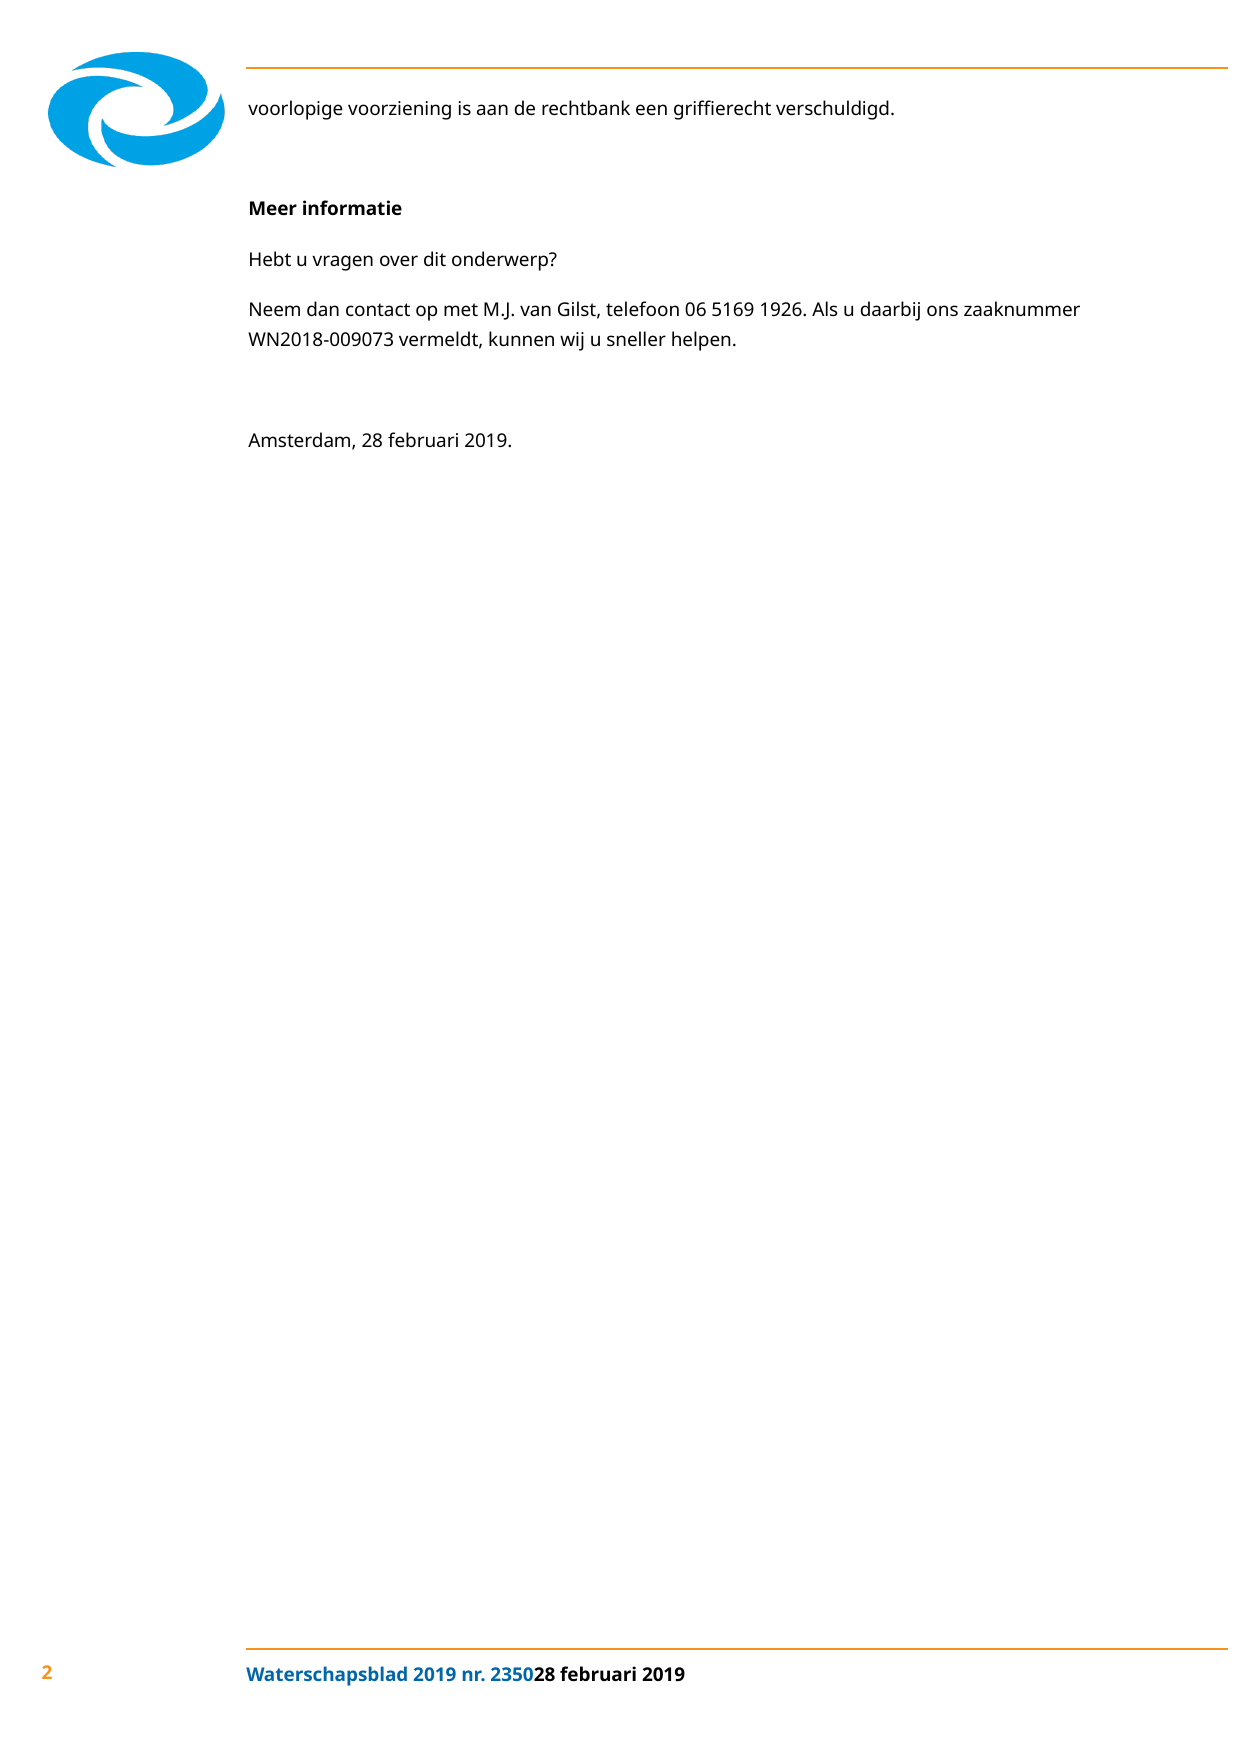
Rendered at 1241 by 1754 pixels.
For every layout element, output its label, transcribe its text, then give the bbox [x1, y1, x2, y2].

text Neem dan contact op met M.J. van Gilst, telefoon 06 5169 1926. Als u daarbij ons zaaknummer WN2018-009073 vermeldt, kunnen wij u sneller helpen. [248, 296, 1152, 352]
picture [41, 47, 231, 172]
text voorlopige voorziening is aan de rechtbank een griffierecht verschuldigd. [248, 95, 1152, 121]
text Meer informatie [248, 196, 1152, 221]
text Amsterdam, 28 februari 2019. [248, 427, 1152, 453]
text Hebt u vragen over dit onderwerp? [248, 246, 1152, 272]
